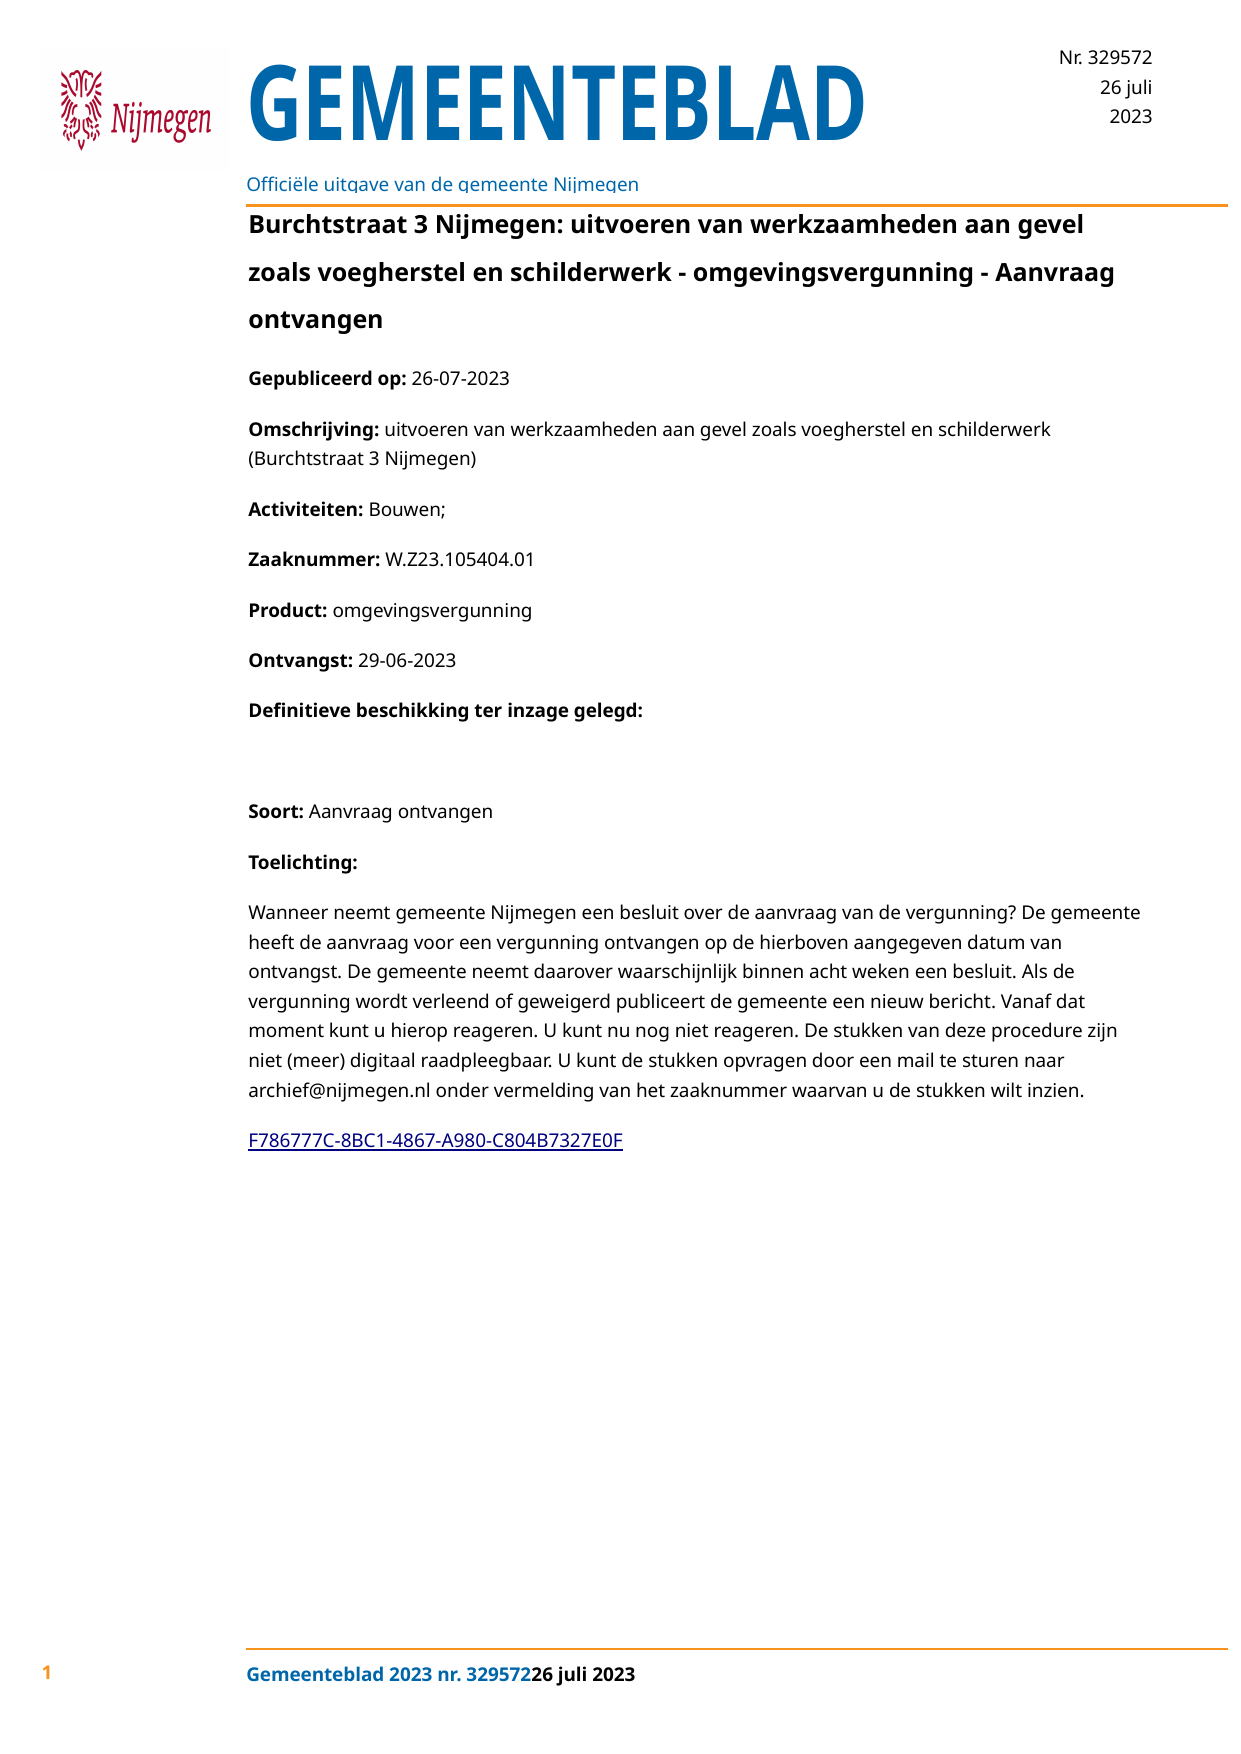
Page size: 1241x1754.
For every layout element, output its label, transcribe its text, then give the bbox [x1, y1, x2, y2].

text Burchtstraat 3 Nijmegen: uitvoeren van werkzaamheden aan gevel zoals voegherstel en schilderwerk - omgevingsvergunning - Aanvraag ontvangen [248, 207, 1152, 336]
text Wanneer neemt gemeente Nijmegen een besluit over de aanvraag van de vergunning? De gemeente heeft de aanvraag voor een vergunning ontvangen op de hierboven aangegeven datum van ontvangst. De gemeente neemt daarover waarschijnlijk binnen acht weken een besluit. Als de vergunning wordt verleend of geweigerd publiceert de gemeente een nieuw bericht. Vanaf dat moment kunt u hierop reageren. U kunt nu nog niet reageren. De stukken van deze procedure zijn niet (meer) digitaal raadpleegbaar. U kunt de stukken opvragen door een mail te sturen naar archief@nijmegen.nl onder vermelding van het zaaknummer waarvan u de stukken wilt inzien. [248, 899, 1152, 1102]
text Gepubliceerd op: 26-07-2023 [248, 366, 1152, 391]
text Toelichting: [248, 849, 1152, 874]
text Product: omgevingsvergunning [248, 597, 1152, 622]
text Omschrijving: uitvoeren van werkzaamheden aan gevel zoals voegherstel en schilderwerk (Burchtstraat 3 Nijmegen) [248, 416, 1152, 471]
text Zaaknummer: W.Z23.105404.01 [248, 546, 1152, 572]
text Soort: Aanvraag ontvangen [248, 798, 1152, 824]
text Ontvangst: 29-06-2023 [248, 647, 1152, 673]
text Definitieve beschikking ter inzage gelegd: [248, 698, 1152, 723]
text Activiteiten: Bouwen; [248, 496, 1152, 522]
text F786777C-8BC1-4867-A980-C804B7327E0F [248, 1127, 1152, 1153]
picture [41, 47, 231, 172]
